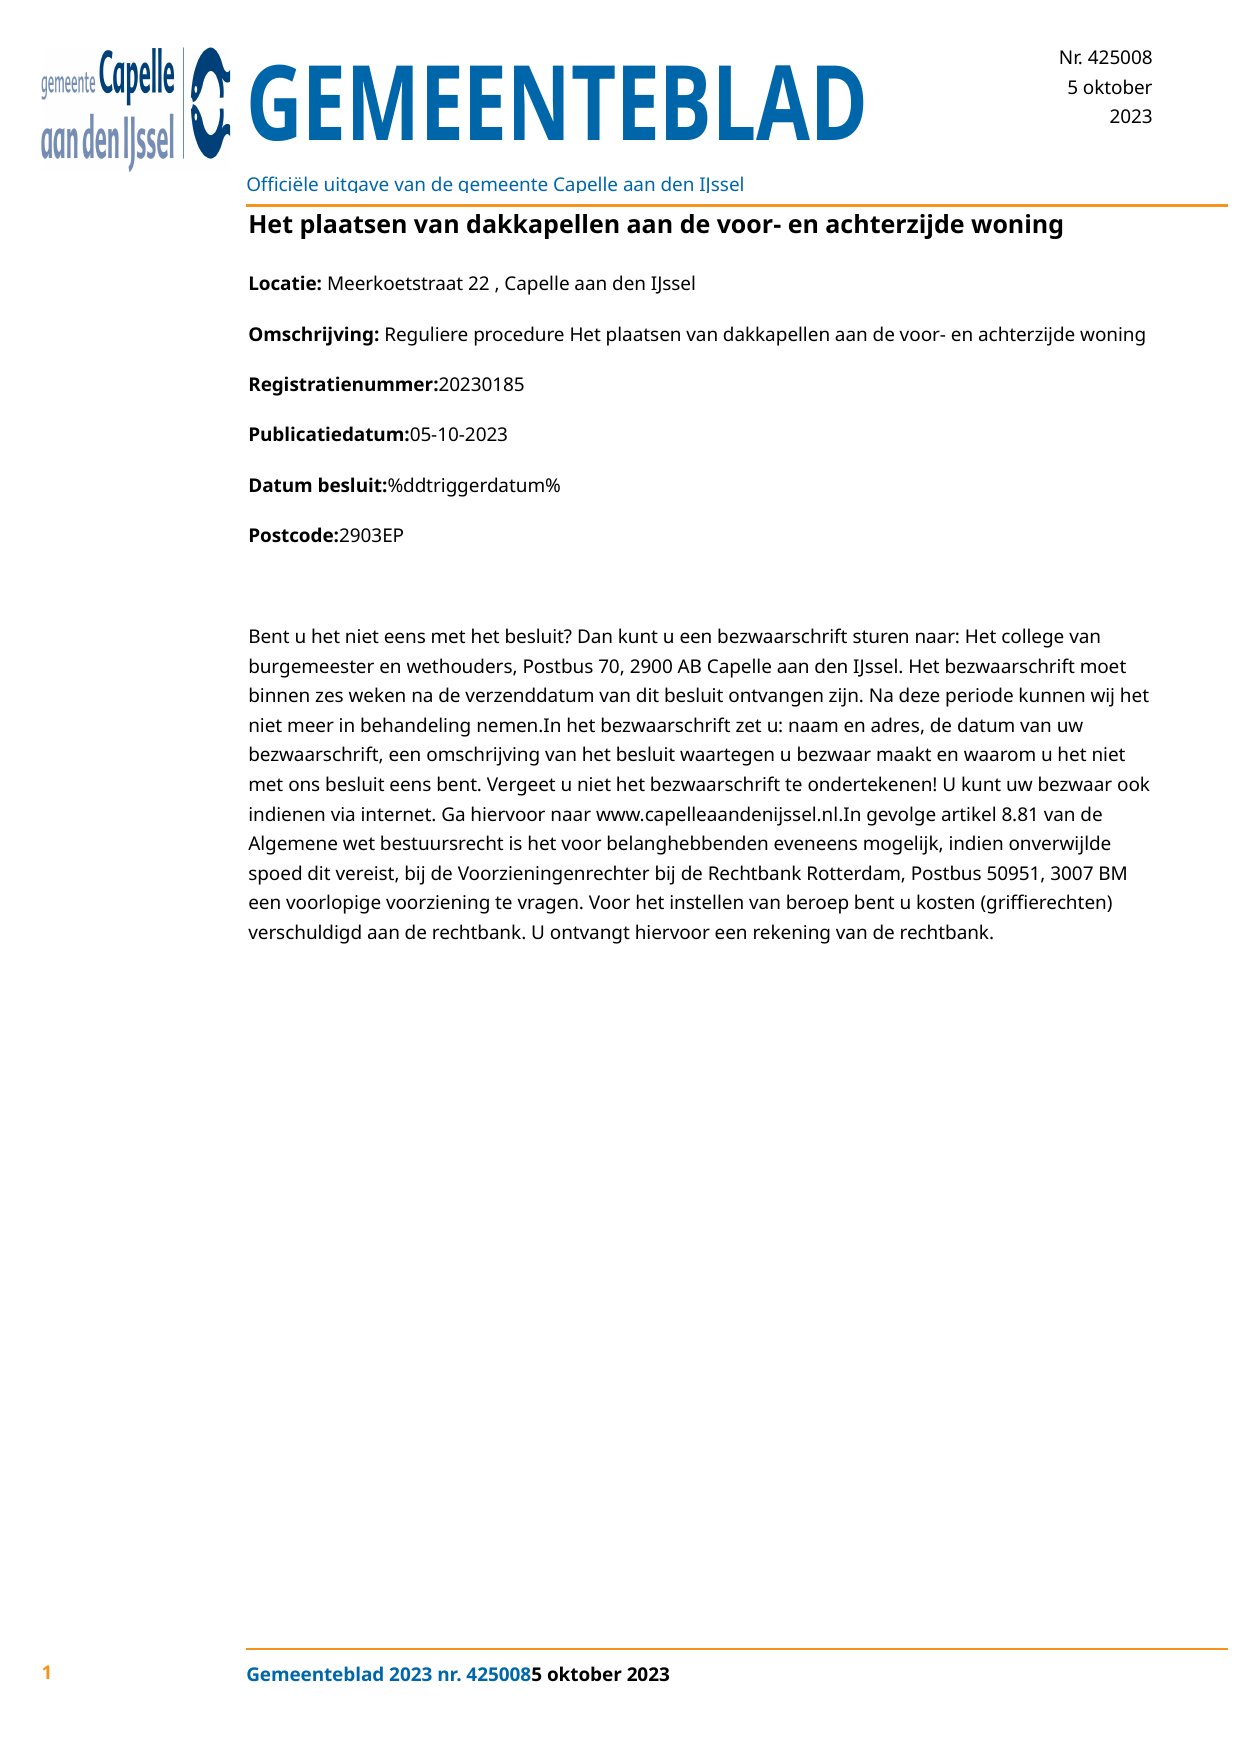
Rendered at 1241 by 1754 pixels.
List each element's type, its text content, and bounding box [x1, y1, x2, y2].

text Het plaatsen van dakkapellen aan de voor- en achterzijde woning [248, 207, 1152, 241]
picture [41, 47, 231, 172]
text Datum besluit:%ddtriggerdatum% [248, 472, 1152, 498]
text Omschrijving: Reguliere procedure Het plaatsen van dakkapellen aan de voor- en achterzijde woning [248, 321, 1152, 346]
text Locatie: Meerkoetstraat 22 , Capelle aan den IJssel [248, 270, 1152, 296]
text Postcode:2903EP [248, 522, 1152, 548]
text Registratienummer:20230185 [248, 371, 1152, 397]
text Publicatiedatum:05-10-2023 [248, 422, 1152, 447]
text Bent u het niet eens met het besluit? Dan kunt u een bezwaarschrift sturen naar: Het college van burgemeester en wethouders, Postbus 70, 2900 AB Capelle aan den IJssel. Het bezwaarschrift moet binnen zes weken na de verzenddatum van dit besluit ontvangen zijn. Na deze periode kunnen wij het niet meer in behandeling nemen.In het bezwaarschrift zet u: naam en adres, de datum van uw bezwaarschrift, een omschrijving van het besluit waartegen u bezwaar maakt en waarom u het niet met ons besluit eens bent. Vergeet u niet het bezwaarschrift te ondertekenen! U kunt uw bezwaar ook indienen via internet. Ga hiervoor naar www.capelleaandenijssel.nl.In gevolge artikel 8.81 van de Algemene wet bestuursrecht is het voor belanghebbenden eveneens mogelijk, indien onverwijlde spoed dit vereist, bij de Voorzieningenrechter bij de Rechtbank Rotterdam, Postbus 50951, 3007 BM een voorlopige voorziening te vragen. Voor het instellen van beroep bent u kosten (griffierechten) verschuldigd aan de rechtbank. U ontvangt hiervoor een rekening van de rechtbank. [248, 623, 1152, 945]
